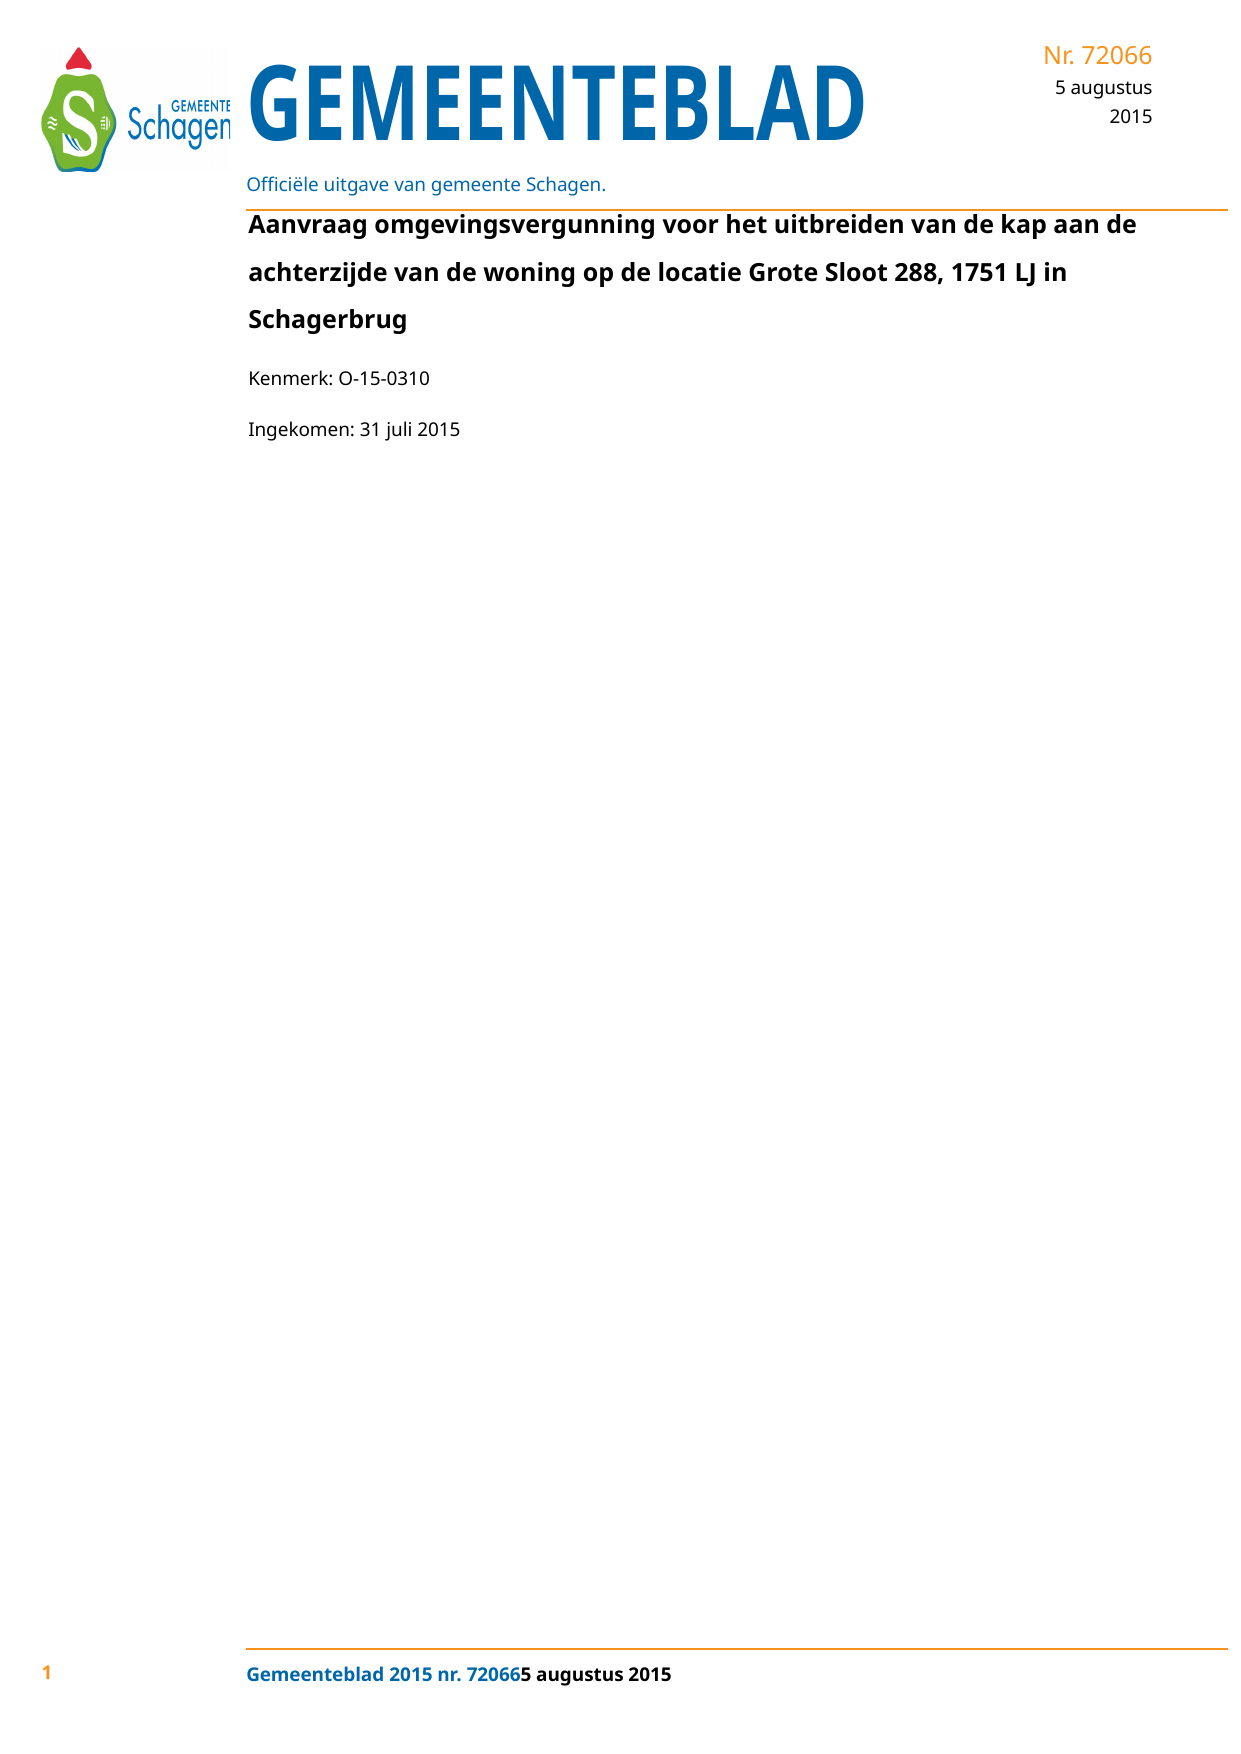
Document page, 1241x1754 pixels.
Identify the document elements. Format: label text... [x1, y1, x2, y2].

text Aanvraag omgevingsvergunning voor het uitbreiden van de kap aan de achterzijde van de woning op de locatie Grote Sloot 288, 1751 LJ in Schagerbrug [248, 211, 1152, 336]
text Ingekomen: 31 juli 2015 [248, 416, 1152, 442]
picture [41, 47, 231, 172]
text Kenmerk: O-15-0310 [248, 366, 1152, 391]
